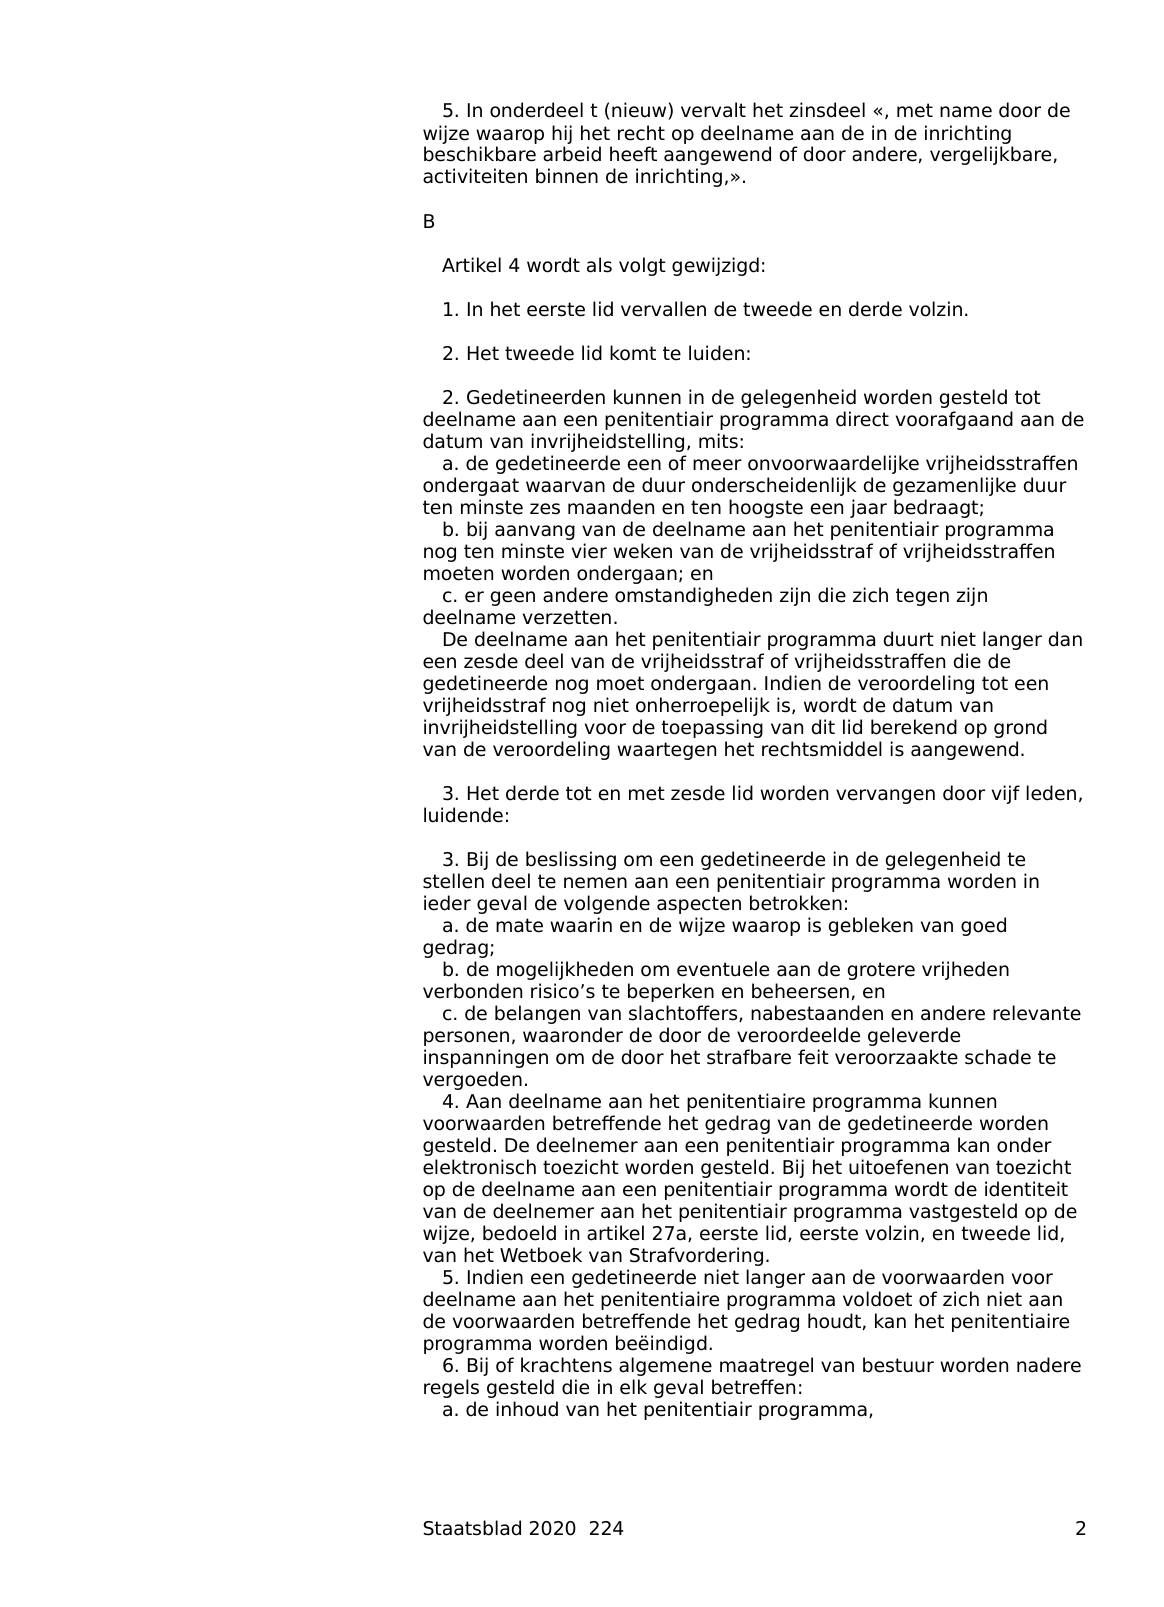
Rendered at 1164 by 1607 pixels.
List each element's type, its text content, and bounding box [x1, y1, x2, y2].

text c. de belangen van slachtoffers, nabestaanden en andere relevante personen, waaronder de door de veroordeelde geleverde inspanningen om de door het strafbare feit veroorzaakte schade te vergoeden. [422, 1003, 1087, 1091]
text 2. Het tweede lid komt te luiden: [422, 343, 1087, 365]
text b. de mogelijkheden om eventuele aan de grotere vrijheden verbonden risico’s te beperken en beheersen, en [422, 959, 1087, 1003]
text c. er geen andere omstandigheden zijn die zich tegen zijn deelname verzetten. [422, 585, 1087, 629]
text 3. Het derde tot en met zesde lid worden vervangen door vijf leden, luidende: [422, 783, 1087, 827]
text 5. In onderdeel t (nieuw) vervalt het zinsdeel «, met name door de wijze waarop hij het recht op deelname aan de in de inrichting beschikbare arbeid heeft aangewend of door andere, vergelijkbare, activiteiten binnen de inrichting,». [422, 100, 1087, 188]
text Artikel 4 wordt als volgt gewijzigd: [422, 255, 1087, 277]
text 3. Bij de beslissing om een gedetineerde in de gelegenheid te stellen deel te nemen aan een penitentiair programma worden in ieder geval de volgende aspecten betrokken: [422, 849, 1087, 915]
text 6. Bij of krachtens algemene maatregel van bestuur worden nadere regels gesteld die in elk geval betreffen: [422, 1355, 1087, 1399]
text a. de gedetineerde een of meer onvoorwaardelijke vrijheidsstraffen ondergaat waarvan de duur onderscheidenlijk de gezamenlijke duur ten minste zes maanden en ten hoogste een jaar bedraagt; [422, 453, 1087, 519]
text 2. Gedetineerden kunnen in de gelegenheid worden gesteld tot deelname aan een penitentiair programma direct voorafgaand aan de datum van invrijheidstelling, mits: [422, 387, 1087, 453]
text 4. Aan deelname aan het penitentiaire programma kunnen voorwaarden betreffende het gedrag van de gedetineerde worden gesteld. De deelnemer aan een penitentiair programma kan onder elektronisch toezicht worden gesteld. Bij het uitoefenen van toezicht op de deelname aan een penitentiair programma wordt de identiteit van de deelnemer aan het penitentiair programma vastgesteld op de wijze, bedoeld in artikel 27a, eerste lid, eerste volzin, en tweede lid, van het Wetboek van Strafvordering. [422, 1091, 1087, 1267]
text b. bij aanvang van de deelname aan het penitentiair programma nog ten minste vier weken van de vrijheidsstraf of vrijheidsstraffen moeten worden ondergaan; en [422, 519, 1087, 585]
text B [422, 211, 1087, 232]
text 1. In het eerste lid vervallen de tweede en derde volzin. [422, 299, 1087, 321]
text a. de mate waarin en de wijze waarop is gebleken van goed gedrag; [422, 915, 1087, 959]
text De deelname aan het penitentiair programma duurt niet langer dan een zesde deel van de vrijheidsstraf of vrijheidsstraffen die de gedetineerde nog moet ondergaan. Indien de veroordeling tot een vrijheidsstraf nog niet onherroepelijk is, wordt de datum van invrijheidstelling voor de toepassing van dit lid berekend op grond van de veroordeling waartegen het rechtsmiddel is aangewend. [422, 629, 1087, 761]
text a. de inhoud van het penitentiair programma, [422, 1399, 1087, 1421]
text 5. Indien een gedetineerde niet langer aan de voorwaarden voor deelname aan het penitentiaire programma voldoet of zich niet aan de voorwaarden betreffende het gedrag houdt, kan het penitentiaire programma worden beëindigd. [422, 1267, 1087, 1355]
